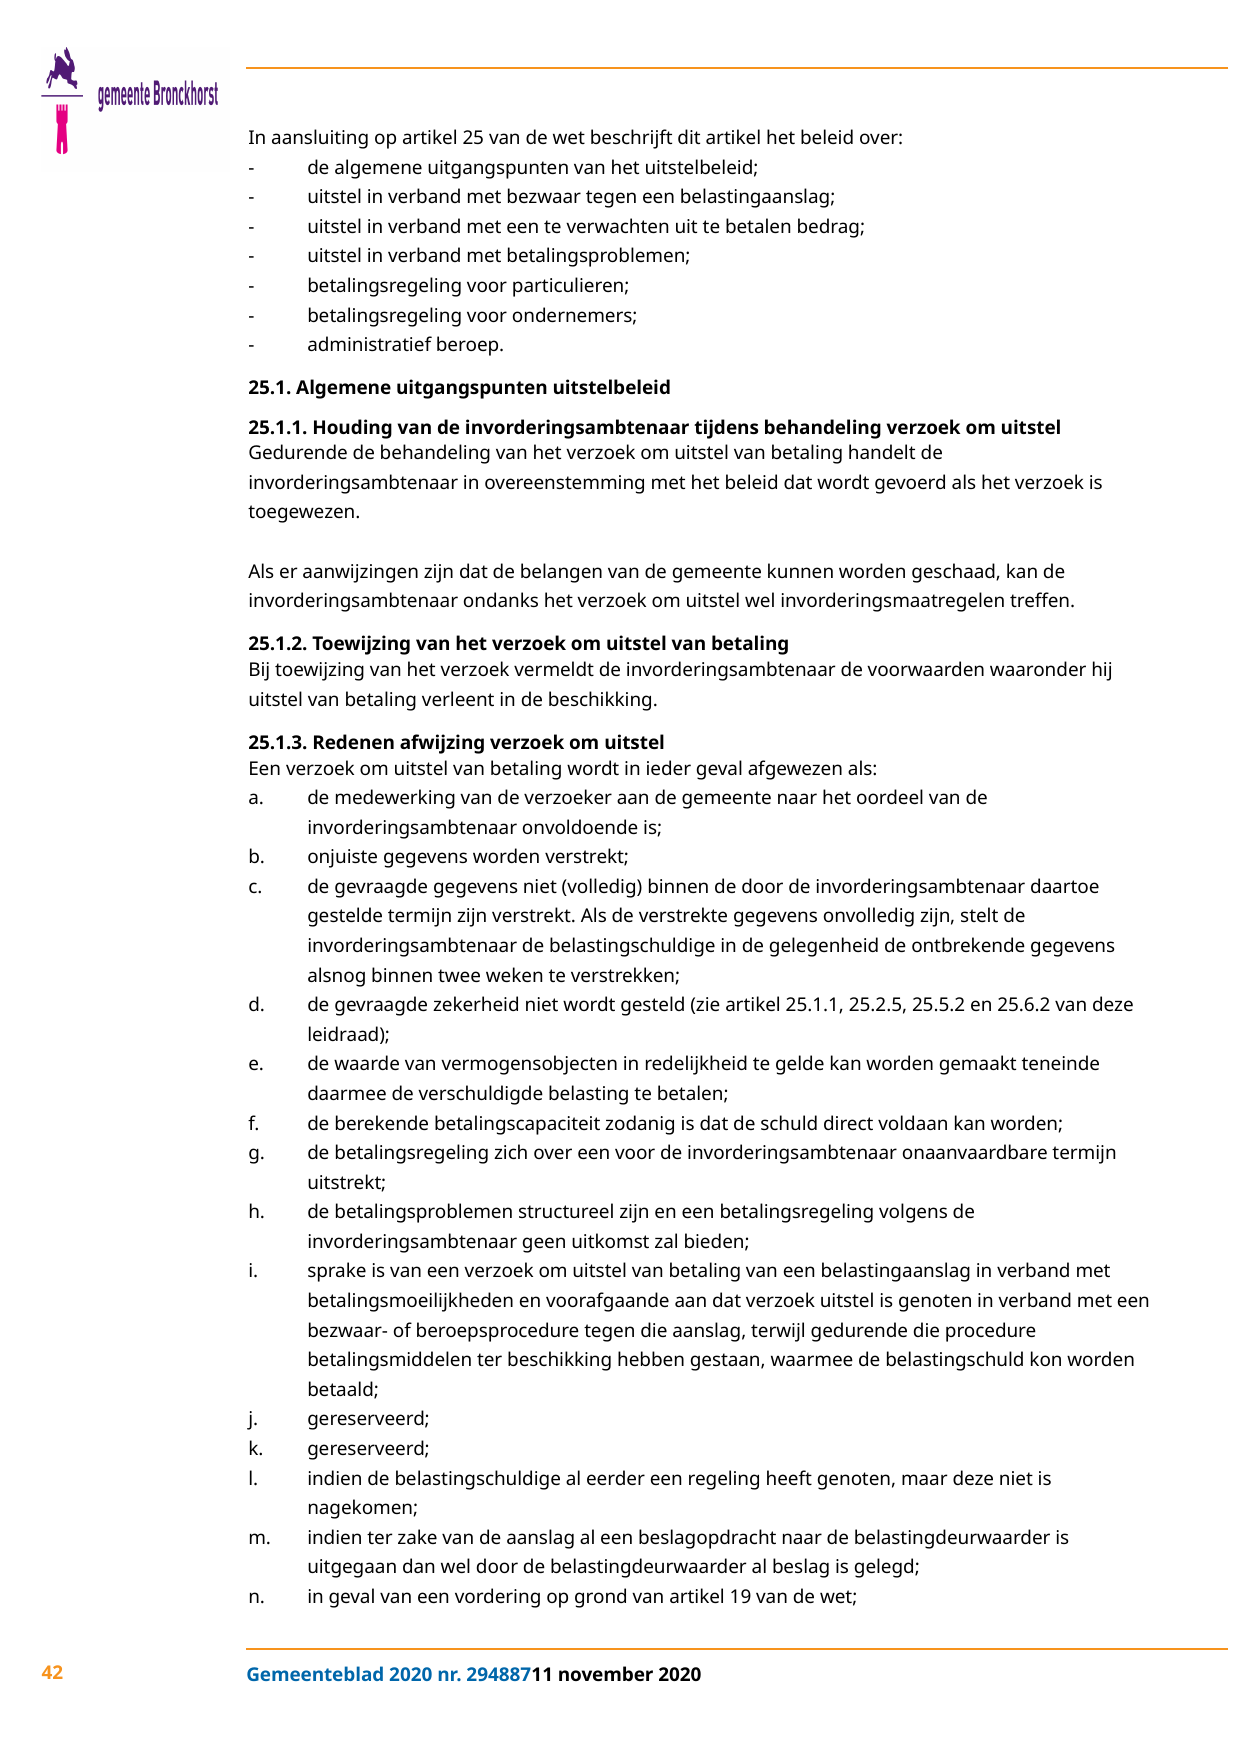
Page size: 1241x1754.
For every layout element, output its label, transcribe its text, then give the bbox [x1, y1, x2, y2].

list sprake is van een verzoek om uitstel van betaling van een belastingaanslag in verband met betalingsmoeilijkheden en voorafgaande aan dat verzoek uitstel is genoten in verband met een bezwaar- of beroepsprocedure tegen die aanslag, terwijl gedurende die procedure betalingsmiddelen ter beschikking hebben gestaan, waarmee de belastingschuld kon worden betaald; [248, 1258, 1152, 1402]
text 25.1.2. Toewijzing van het verzoek om uitstel van betaling [248, 631, 1152, 656]
list uitstel in verband met bezwaar tegen een belastingaanslag; [248, 183, 1152, 209]
list de algemene uitgangspunten van het uitstelbeleid; [248, 154, 1152, 180]
picture [41, 47, 231, 172]
list administratief beroep. [248, 331, 1152, 357]
list betalingsregeling voor particulieren; [248, 272, 1152, 298]
list onjuiste gegevens worden verstrekt; [248, 843, 1152, 869]
list uitstel in verband met een te verwachten uit te betalen bedrag; [248, 213, 1152, 239]
text Een verzoek om uitstel van betaling wordt in ieder geval afgewezen als: [248, 755, 1152, 781]
text Bij toewijzing van het verzoek vermeldt de invorderingsambtenaar de voorwaarden waaronder hij uitstel van betaling verleent in de beschikking. [248, 656, 1152, 712]
text Gedurende de behandeling van het verzoek om uitstel van betaling handelt de invorderingsambtenaar in overeenstemming met het beleid dat wordt gevoerd als het verzoek is toegewezen. [248, 439, 1152, 524]
list gereserveerd; [248, 1406, 1152, 1431]
list indien ter zake van de aanslag al een beslagopdracht naar de belastingdeurwaarder is uitgegaan dan wel door de belastingdeurwaarder al beslag is gelegd; [248, 1524, 1152, 1579]
list de gevraagde gegevens niet (volledig) binnen de door de invorderingsambtenaar daartoe gestelde termijn zijn verstrekt. Als de verstrekte gegevens onvolledig zijn, stelt de invorderingsambtenaar de belastingschuldige in de gelegenheid de ontbrekende gegevens alsnog binnen twee weken te verstrekken; [248, 873, 1152, 988]
list de betalingsproblemen structureel zijn en een betalingsregeling volgens de invorderingsambtenaar geen uitkomst zal bieden; [248, 1198, 1152, 1254]
list gereserveerd; [248, 1435, 1152, 1461]
list de medewerking van de verzoeker aan de gemeente naar het oordeel van de invorderingsambtenaar onvoldoende is; [248, 784, 1152, 840]
list betalingsregeling voor ondernemers; [248, 302, 1152, 328]
text In aansluiting op artikel 25 van de wet beschrijft dit artikel het beleid over: [248, 124, 1152, 150]
list de gevraagde zekerheid niet wordt gesteld (zie artikel 25.1.1, 25.2.5, 25.5.2 en 25.6.2 van deze leidraad); [248, 991, 1152, 1047]
list in geval van een vordering op grond van artikel 19 van de wet; [248, 1583, 1152, 1609]
list de betalingsregeling zich over een voor de invorderingsambtenaar onaanvaardbare termijn uitstrekt; [248, 1139, 1152, 1195]
text 25.1.1. Houding van de invorderingsambtenaar tijdens behandeling verzoek om uitstel [248, 414, 1152, 439]
text Als er aanwijzingen zijn dat de belangen van de gemeente kunnen worden geschaad, kan de invorderingsambtenaar ondanks het verzoek om uitstel wel invorderingsmaatregelen treffen. [248, 558, 1152, 613]
list uitstel in verband met betalingsproblemen; [248, 243, 1152, 268]
list de berekende betalingscapaciteit zodanig is dat de schuld direct voldaan kan worden; [248, 1110, 1152, 1136]
list indien de belastingschuldige al eerder een regeling heeft genoten, maar deze niet is nagekomen; [248, 1465, 1152, 1520]
text 25.1.3. Redenen afwijzing verzoek om uitstel [248, 729, 1152, 755]
text 25.1. Algemene uitgangspunten uitstelbeleid [248, 374, 1152, 400]
list de waarde van vermogensobjecten in redelijkheid te gelde kan worden gemaakt teneinde daarmee de verschuldigde belasting te betalen; [248, 1051, 1152, 1106]
